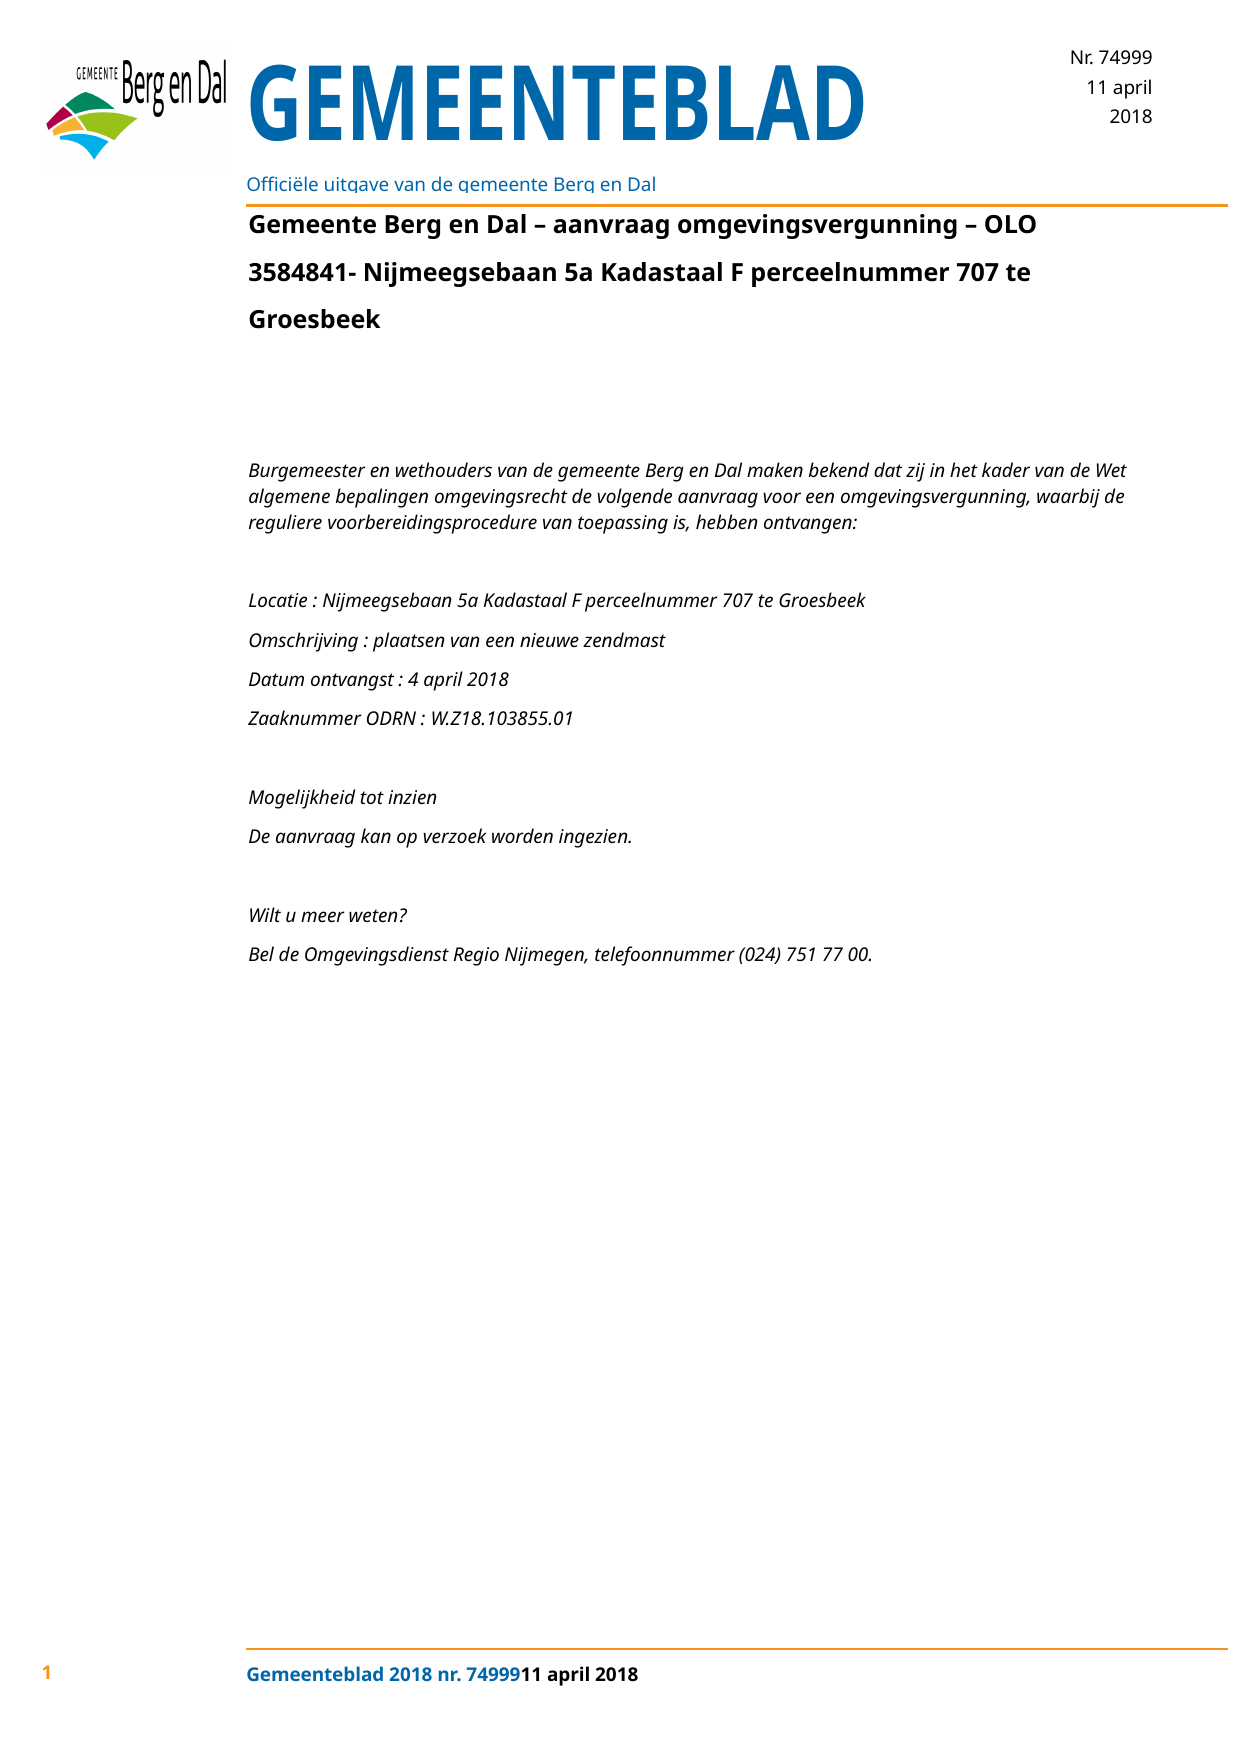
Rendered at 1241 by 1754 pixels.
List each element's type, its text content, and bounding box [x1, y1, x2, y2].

text Bel de Omgevingsdienst Regio Nijmegen, telefoonnummer (024) 751 77 00. [248, 941, 1152, 967]
text Gemeente Berg en Dal – aanvraag omgevingsvergunning – OLO 3584841- Nijmeegsebaan 5a Kadastaal F perceelnummer 707 te Groesbeek [248, 207, 1152, 336]
text Omschrijving : plaatsen van een nieuwe zendmast [248, 627, 1152, 653]
picture [41, 47, 231, 172]
text De aanvraag kan op verzoek worden ingezien. [248, 823, 1152, 849]
text Mogelijkheid tot inzien [248, 784, 1152, 810]
text Burgemeester en wethouders van de gemeente Berg en Dal maken bekend dat zij in het kader van de Wet algemene bepalingen omgevingsrecht de volgende aanvraag voor een omgevingsvergunning, waarbij de reguliere voorbereidingsprocedure van toepassing is, hebben ontvangen: [248, 458, 1152, 535]
text Zaaknummer ODRN : W.Z18.103855.01 [248, 705, 1152, 731]
text Wilt u meer weten? [248, 902, 1152, 927]
text Datum ontvangst : 4 april 2018 [248, 666, 1152, 692]
text Locatie : Nijmeegsebaan 5a Kadastaal F perceelnummer 707 te Groesbeek [248, 588, 1152, 613]
